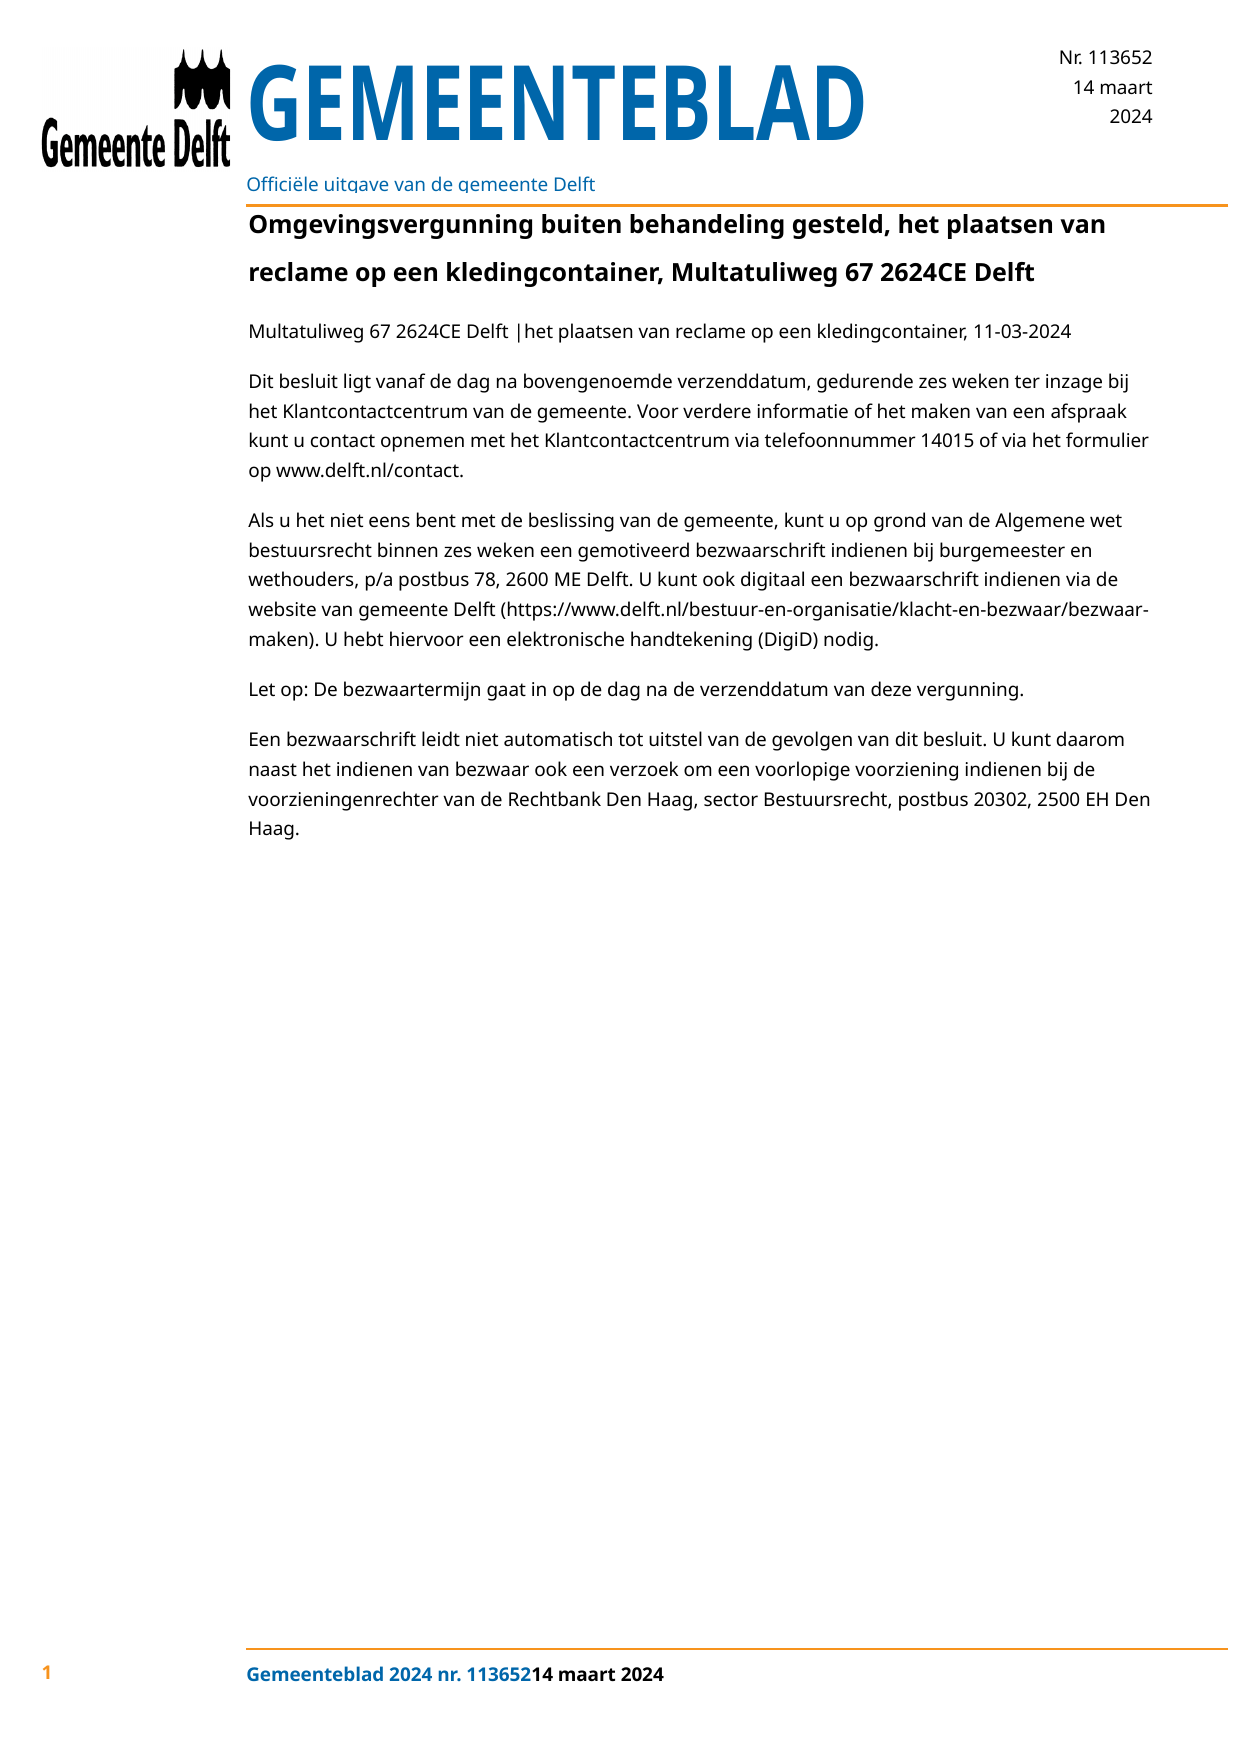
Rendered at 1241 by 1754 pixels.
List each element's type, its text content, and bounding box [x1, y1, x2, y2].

text Als u het niet eens bent met de beslissing van de gemeente, kunt u op grond van de Algemene wet bestuursrecht binnen zes weken een gemotiveerd bezwaarschrift indienen bij burgemeester en wethouders, p/a postbus 78, 2600 ME Delft. U kunt ook digitaal een bezwaarschrift indienen via de website van gemeente Delft (https://www.delft.nl/bestuur-en-organisatie/klacht-en-bezwaar/bezwaar-maken). U hebt hiervoor een elektronische handtekening (DigiD) nodig. [248, 507, 1152, 652]
text Omgevingsvergunning buiten behandeling gesteld, het plaatsen van reclame op een kledingcontainer, Multatuliweg 67 2624CE Delft [248, 207, 1152, 288]
picture [41, 47, 231, 172]
text Een bezwaarschrift leidt niet automatisch tot uitstel van de gevolgen van dit besluit. U kunt daarom naast het indienen van bezwaar ook een verzoek om een voorlopige voorziening indienen bij de voorzieningenrechter van de Rechtbank Den Haag, sector Bestuursrecht, postbus 20302, 2500 EH Den Haag. [248, 727, 1152, 841]
text Multatuliweg 67 2624CE Delft |het plaatsen van reclame op een kledingcontainer, 11-03-2024 [248, 318, 1152, 344]
text Dit besluit ligt vanaf de dag na bovengenoemde verzenddatum, gedurende zes weken ter inzage bij het Klantcontactcentrum van de gemeente. Voor verdere informatie of het maken van een afspraak kunt u contact opnemen met het Klantcontactcentrum via telefoonnummer 14015 of via het formulier op www.delft.nl/contact. [248, 368, 1152, 483]
text Let op: De bezwaartermijn gaat in op de dag na de verzenddatum van deze vergunning. [248, 676, 1152, 702]
